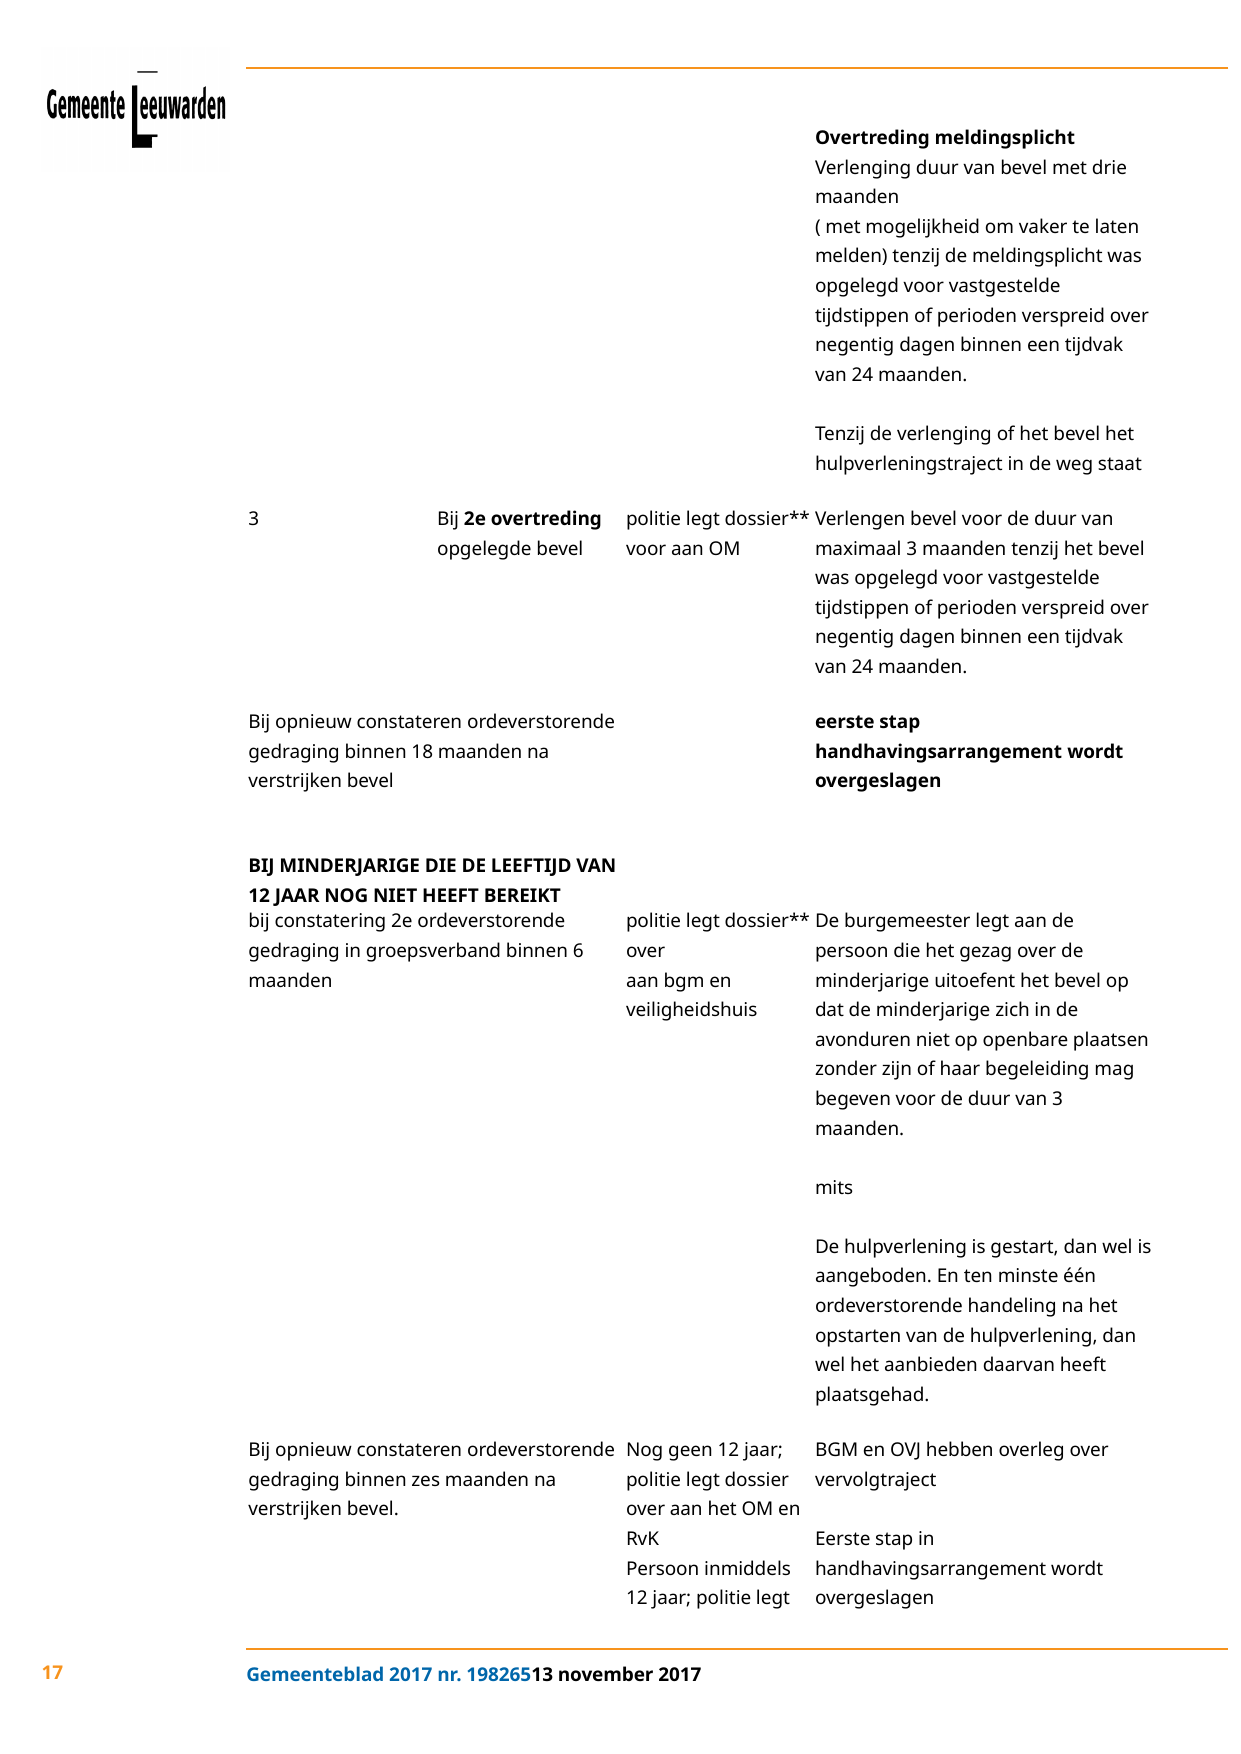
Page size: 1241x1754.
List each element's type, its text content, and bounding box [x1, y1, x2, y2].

table_cell [437, 95, 626, 505]
table_cell eerste stap handhavingsarrangement wordt overgeslagen [815, 708, 1152, 823]
table_cell [626, 95, 815, 505]
table_cell BGM en OVJ hebben overleg over vervolgtraject Eerste stap in handhavingsarrangement wordt overgeslagen [815, 1436, 1152, 1610]
table_cell politie legt dossier** over aan bgm en veiligheidshuis [626, 908, 815, 1436]
table_cell [248, 95, 437, 505]
picture [41, 47, 231, 172]
table_cell [626, 823, 815, 908]
table_cell politie legt dossier** voor aan OM [626, 505, 815, 708]
table_cell De burgemeester legt aan de persoon die het gezag over de minderjarige uitoefent het bevel op dat de minderjarige zich in de avonduren niet op openbare plaatsen zonder zijn of haar begeleiding mag begeven voor de duur van 3 maanden. mits De hulpverlening is gestart, dan wel is aangeboden. En ten minste één ordeverstorende handeling na het opstarten van de hulpverlening, dan wel het aanbieden daarvan heeft plaatsgehad. [815, 908, 1152, 1436]
table_cell Bij opnieuw constateren ordeverstorende gedraging binnen zes maanden na verstrijken bevel. [248, 1436, 626, 1610]
table_cell Verlengen bevel voor de duur van maximaal 3 maanden tenzij het bevel was opgelegd voor vastgestelde tijdstippen of perioden verspreid over negentig dagen binnen een tijdvak van 24 maanden. [815, 505, 1152, 708]
table_cell Nog geen 12 jaar; politie legt dossier over aan het OM en RvK Persoon inmiddels 12 jaar; politie legt [626, 1436, 815, 1610]
table_cell bij constatering 2e ordeverstorende gedraging in groepsverband binnen 6 maanden [248, 908, 626, 1436]
table_cell Bij 2e overtreding opgelegde bevel [437, 505, 626, 708]
table_cell [815, 823, 1152, 908]
table_cell [626, 708, 815, 823]
table_cell BIJ MINDERJARIGE DIE DE LEEFTIJD VAN 12 JAAR NOG NIET HEEFT BEREIKT [248, 823, 626, 908]
table_cell Bij opnieuw constateren ordeverstorende gedraging binnen 18 maanden na verstrijken bevel [248, 708, 626, 823]
table_cell Overtreding meldingsplicht Verlenging duur van bevel met drie maanden ( met mogelijkheid om vaker te laten melden) tenzij de meldingsplicht was opgelegd voor vastgestelde tijdstippen of perioden verspreid over negentig dagen binnen een tijdvak van 24 maanden. Tenzij de verlenging of het bevel het hulpverleningstraject in de weg staat [815, 95, 1152, 505]
table_cell 3 [248, 505, 437, 708]
